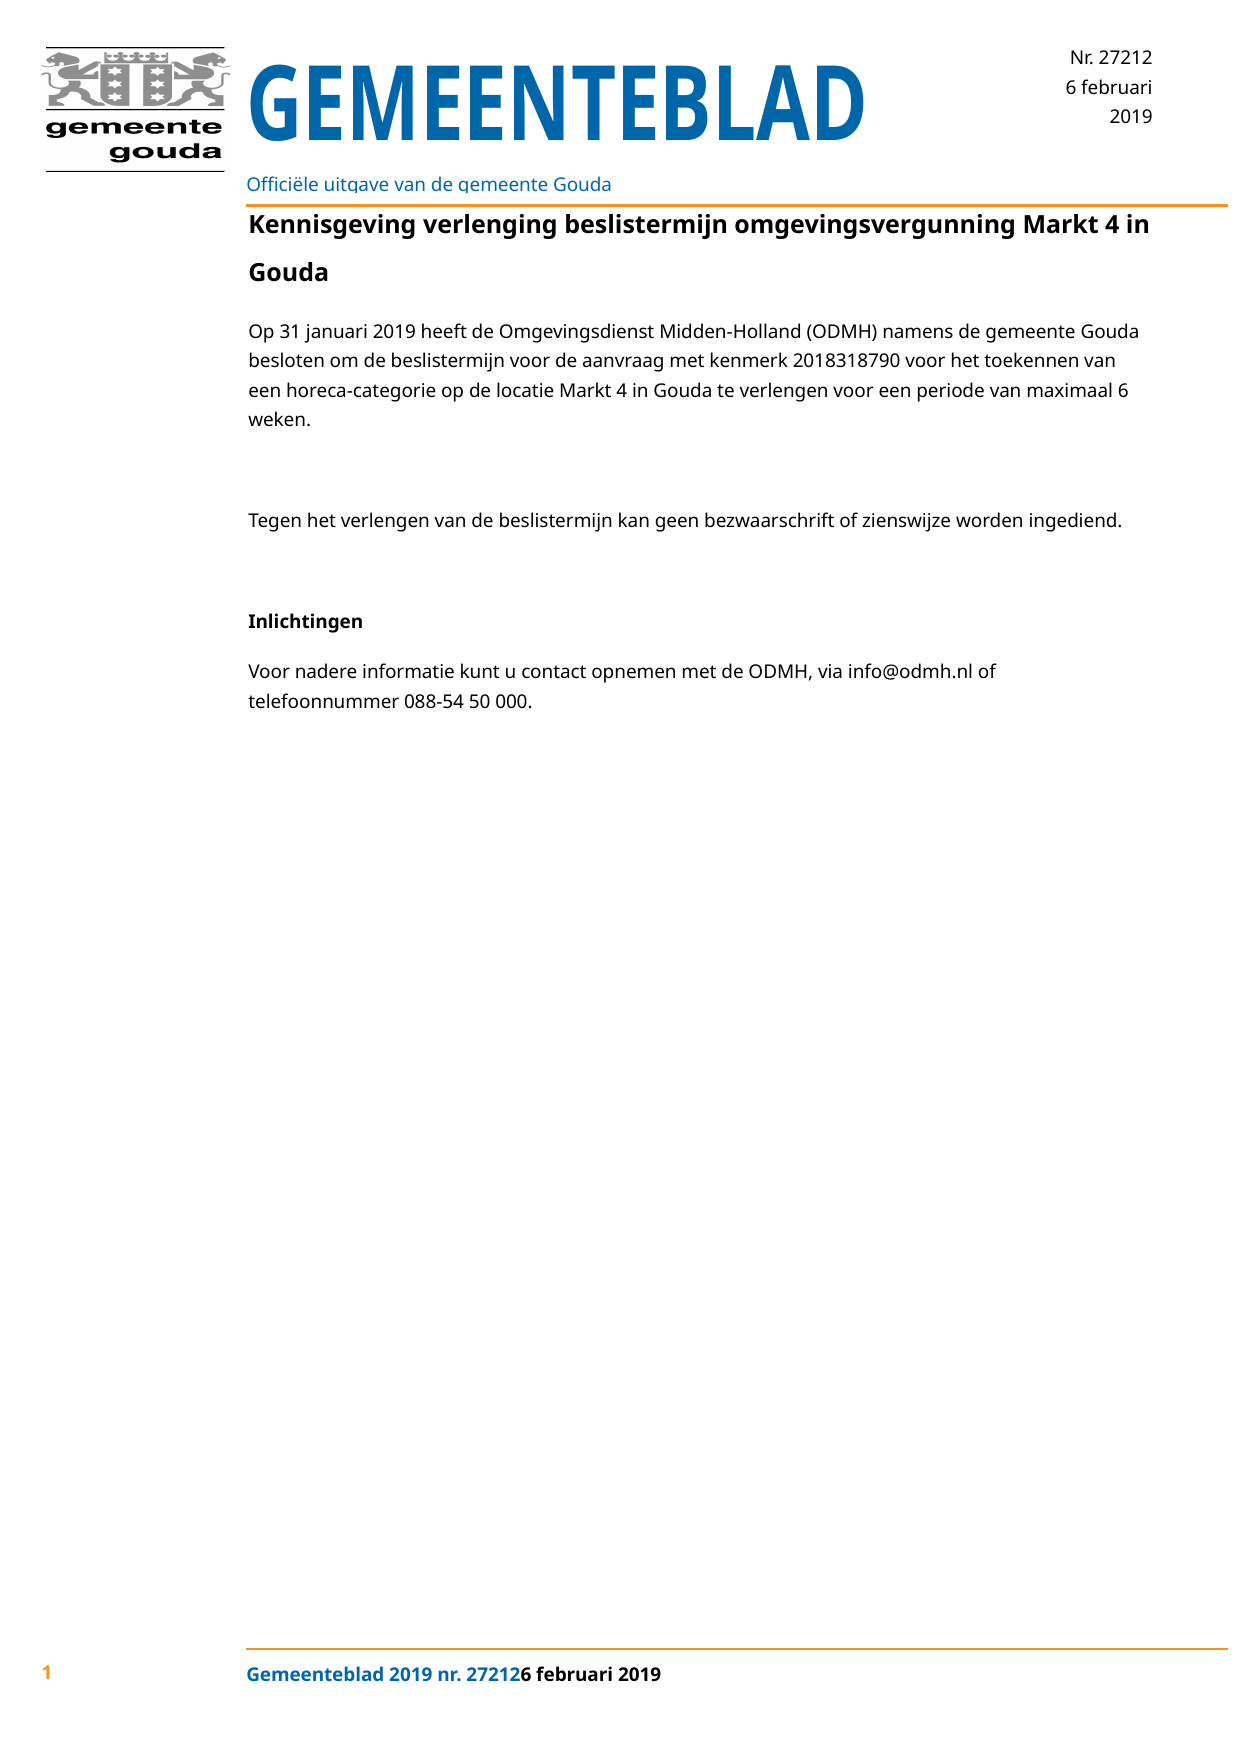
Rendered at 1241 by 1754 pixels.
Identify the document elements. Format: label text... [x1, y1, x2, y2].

text Kennisgeving verlenging beslistermijn omgevingsvergunning Markt 4 in Gouda [248, 207, 1152, 288]
text Op 31 januari 2019 heeft de Omgevingsdienst Midden-Holland (ODMH) namens de gemeente Gouda besloten om de beslistermijn voor de aanvraag met kenmerk 2018318790 voor het toekennen van een horeca-categorie op de locatie Markt 4 in Gouda te verlengen voor een periode van maximaal 6 weken. [248, 318, 1152, 432]
picture [41, 47, 231, 172]
text Inlichtingen [248, 608, 1152, 634]
text Tegen het verlengen van de beslistermijn kan geen bezwaarschrift of zienswijze worden ingediend. [248, 507, 1152, 533]
text Voor nadere informatie kunt u contact opnemen met de ODMH, via info@odmh.nl of telefoonnummer 088-54 50 000. [248, 659, 1152, 714]
